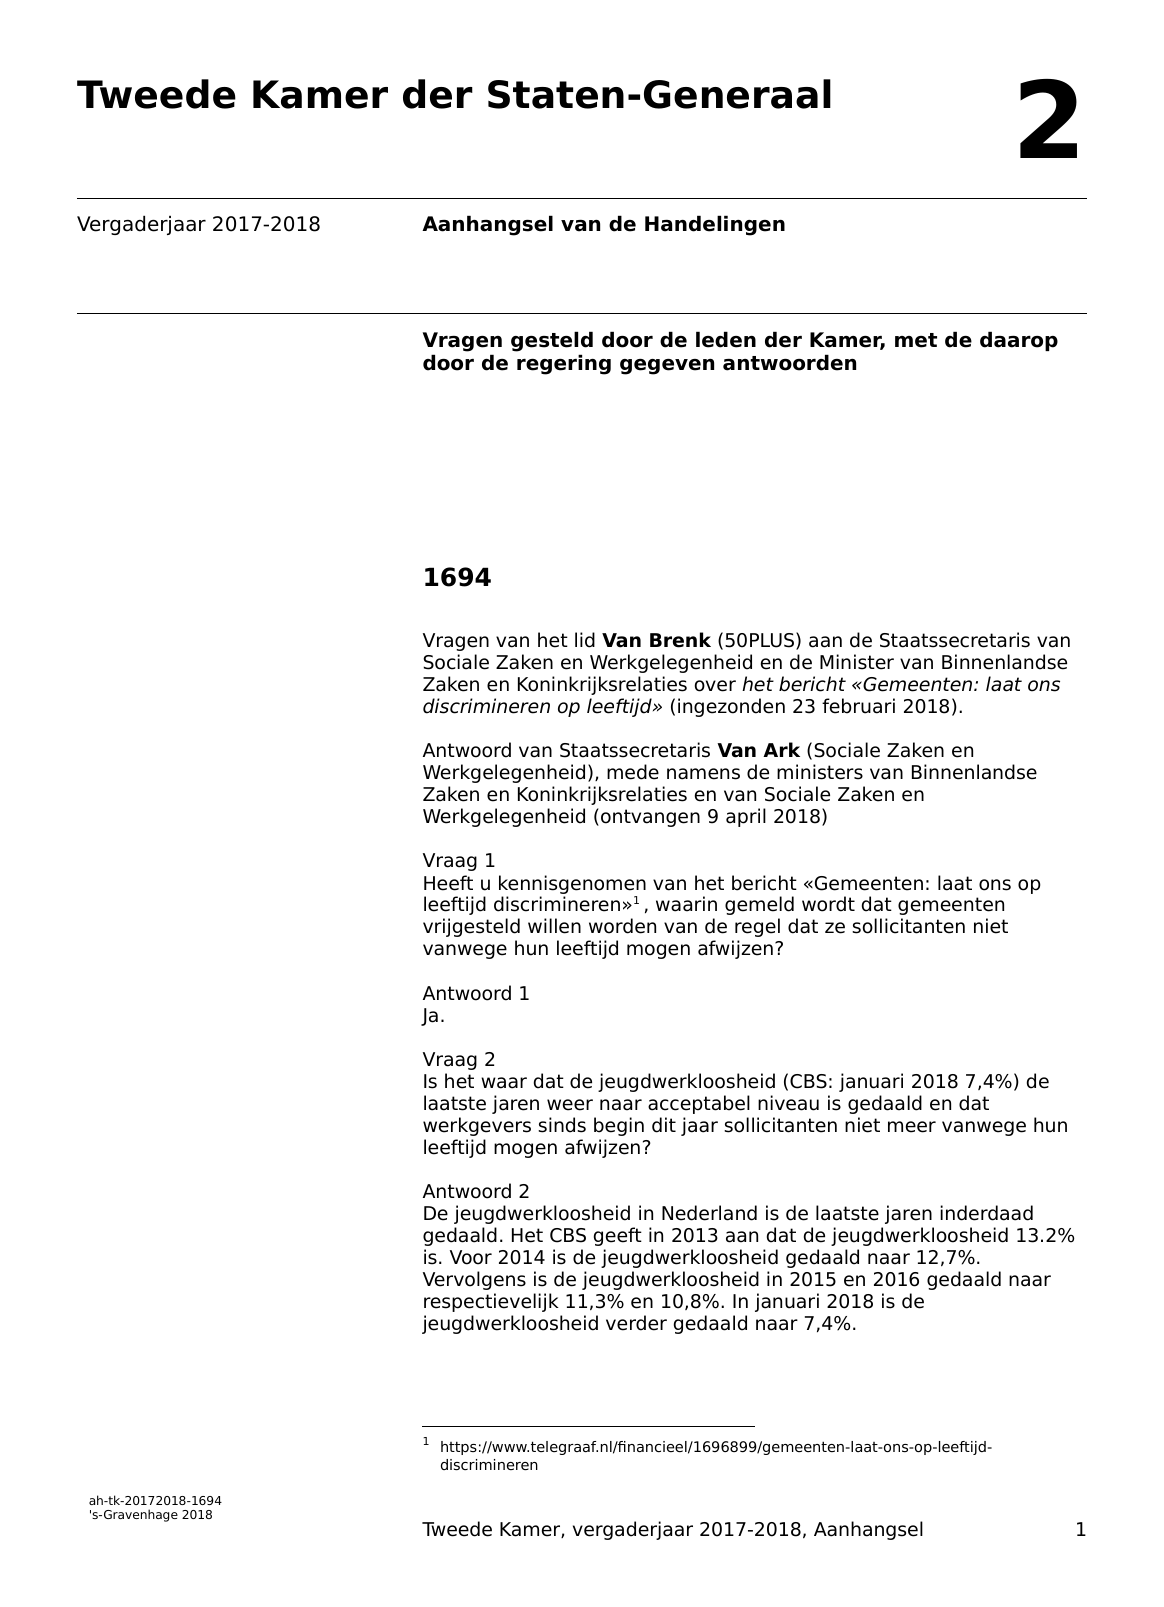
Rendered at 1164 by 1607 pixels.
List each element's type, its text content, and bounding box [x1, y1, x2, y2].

table_cell Aanhangsel van de Handelingen [422, 199, 1087, 313]
text 1694 [422, 563, 1087, 592]
text Is het waar dat de jeugdwerkloosheid (CBS: januari 2018 7,4%) de laatste jaren weer naar acceptabel niveau is gedaald en dat werkgevers sinds begin dit jaar sollicitanten niet meer vanwege hun leeftijd mogen afwijzen? [422, 1071, 1087, 1158]
text Antwoord 2 [422, 1181, 1087, 1203]
text Ja. [422, 1004, 1087, 1026]
text Vragen van het lid Van Brenk (50PLUS) aan de Staatssecretaris van Sociale Zaken en Werkgelegenheid en de Minister van Binnenlandse Zaken en Koninkrijksrelaties over het bericht «Gemeenten: laat ons discrimineren op leeftijd» (ingezonden 23 februari 2018). [422, 630, 1087, 718]
text Antwoord 1 [422, 982, 1087, 1004]
text https://www.telegraaf.nl/financieel/1696899/gemeenten-laat-ons-op-leeftijd-discrimineren [422, 1435, 1087, 1474]
table_cell Vergaderjaar 2017-2018 [77, 199, 422, 313]
text De jeugdwerkloosheid in Nederland is de laatste jaren inderdaad gedaald. Het CBS geeft in 2013 aan dat de jeugdwerkloosheid 13.2% is. Voor 2014 is de jeugdwerkloosheid gedaald naar 12,7%. Vervolgens is de jeugdwerkloosheid in 2015 en 2016 gedaald naar respectievelijk 11,3% en 10,8%. In januari 2018 is de jeugdwerkloosheid verder gedaald naar 7,4%. [422, 1203, 1087, 1334]
text ah-tk-20172018-1694 [88, 1494, 323, 1508]
table_cell [77, 314, 422, 375]
table_cell Vragen gesteld door de leden der Kamer, met de daarop door de regering gegeven antwoorden [422, 314, 1087, 375]
text Heeft u kennisgenomen van het bericht «Gemeenten: laat ons op leeftijd discrimineren», waarin gemeld wordt dat gemeenten vrijgesteld willen worden van de regel dat ze sollicitanten niet vanwege hun leeftijd mogen afwijzen? [422, 872, 1087, 960]
table_header 2 [886, 59, 1087, 198]
table_header Tweede Kamer der Staten-Generaal [77, 59, 886, 198]
text Vraag 2 [422, 1049, 1087, 1071]
text Vraag 1 [422, 850, 1087, 872]
text Antwoord van Staatssecretaris Van Ark (Sociale Zaken en Werkgelegenheid), mede namens de ministers van Binnenlandse Zaken en Koninkrijksrelaties en van Sociale Zaken en Werkgelegenheid (ontvangen 9 april 2018) [422, 740, 1087, 828]
text 's-Gravenhage 2018 [88, 1508, 323, 1522]
